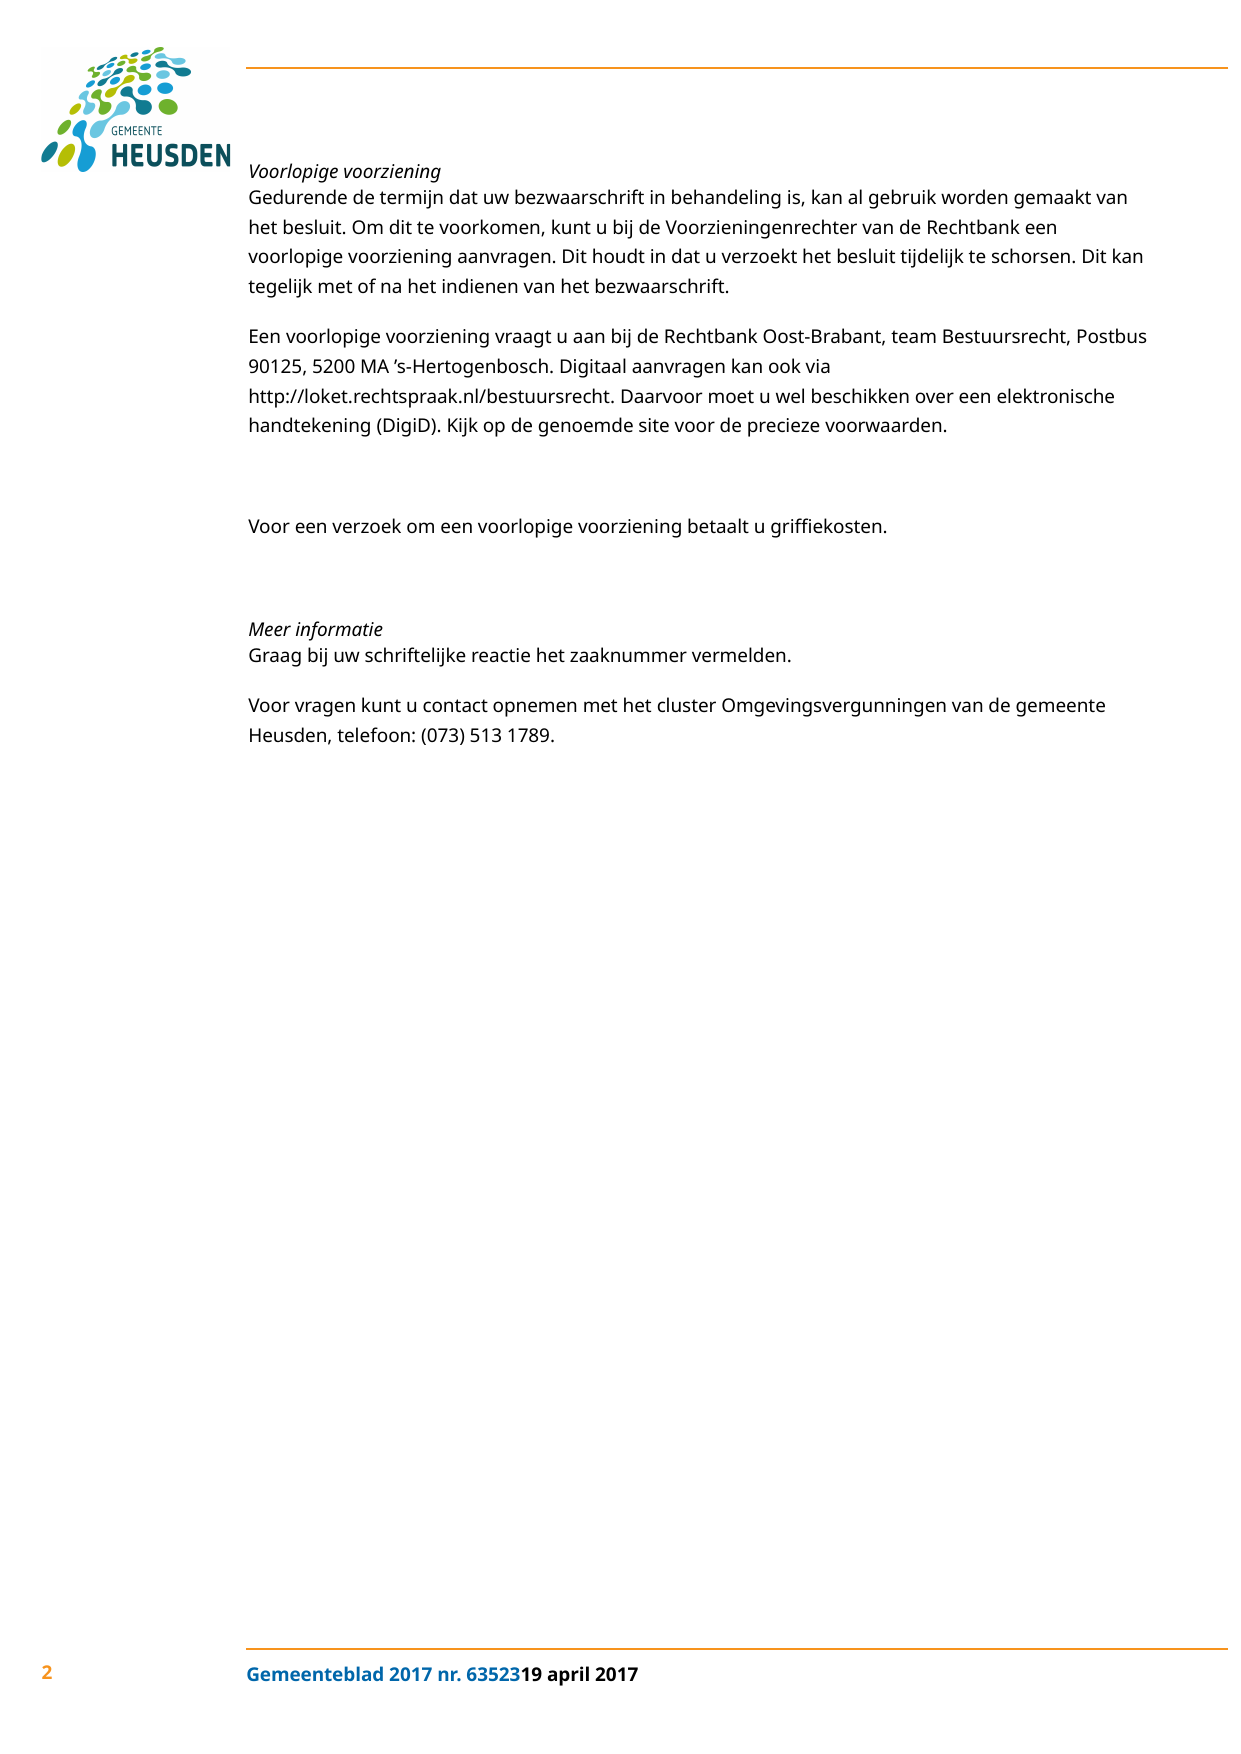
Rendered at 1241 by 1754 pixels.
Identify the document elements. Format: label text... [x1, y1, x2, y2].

text Graag bij uw schriftelijke reactie het zaaknummer vermelden. [248, 642, 1152, 668]
text Meer informatie [248, 616, 1152, 642]
text Voor een verzoek om een voorlopige voorziening betaalt u griffiekosten. [248, 513, 1152, 539]
text Gedurende de termijn dat uw bezwaarschrift in behandeling is, kan al gebruik worden gemaakt van het besluit. Om dit te voorkomen, kunt u bij de Voorzieningenrechter van de Rechtbank een voorlopige voorziening aanvragen. Dit houdt in dat u verzoekt het besluit tijdelijk te schorsen. Dit kan tegelijk met of na het indienen van het bezwaarschrift. [248, 184, 1152, 299]
text Een voorlopige voorziening vraagt u aan bij de Rechtbank Oost-Brabant, team Bestuursrecht, Postbus 90125, 5200 MA ’s-Hertogenbosch. Digitaal aanvragen kan ook via http://loket.rechtspraak.nl/bestuursrecht. Daarvoor moet u wel beschikken over een elektronische handtekening (DigiD). Kijk op de genoemde site voor de precieze voorwaarden. [248, 324, 1152, 438]
text Voorlopige voorziening [248, 159, 1152, 184]
picture [41, 47, 231, 172]
text Voor vragen kunt u contact opnemen met het cluster Omgevingsvergunningen van de gemeente Heusden, telefoon: (073) 513 1789. [248, 693, 1152, 748]
